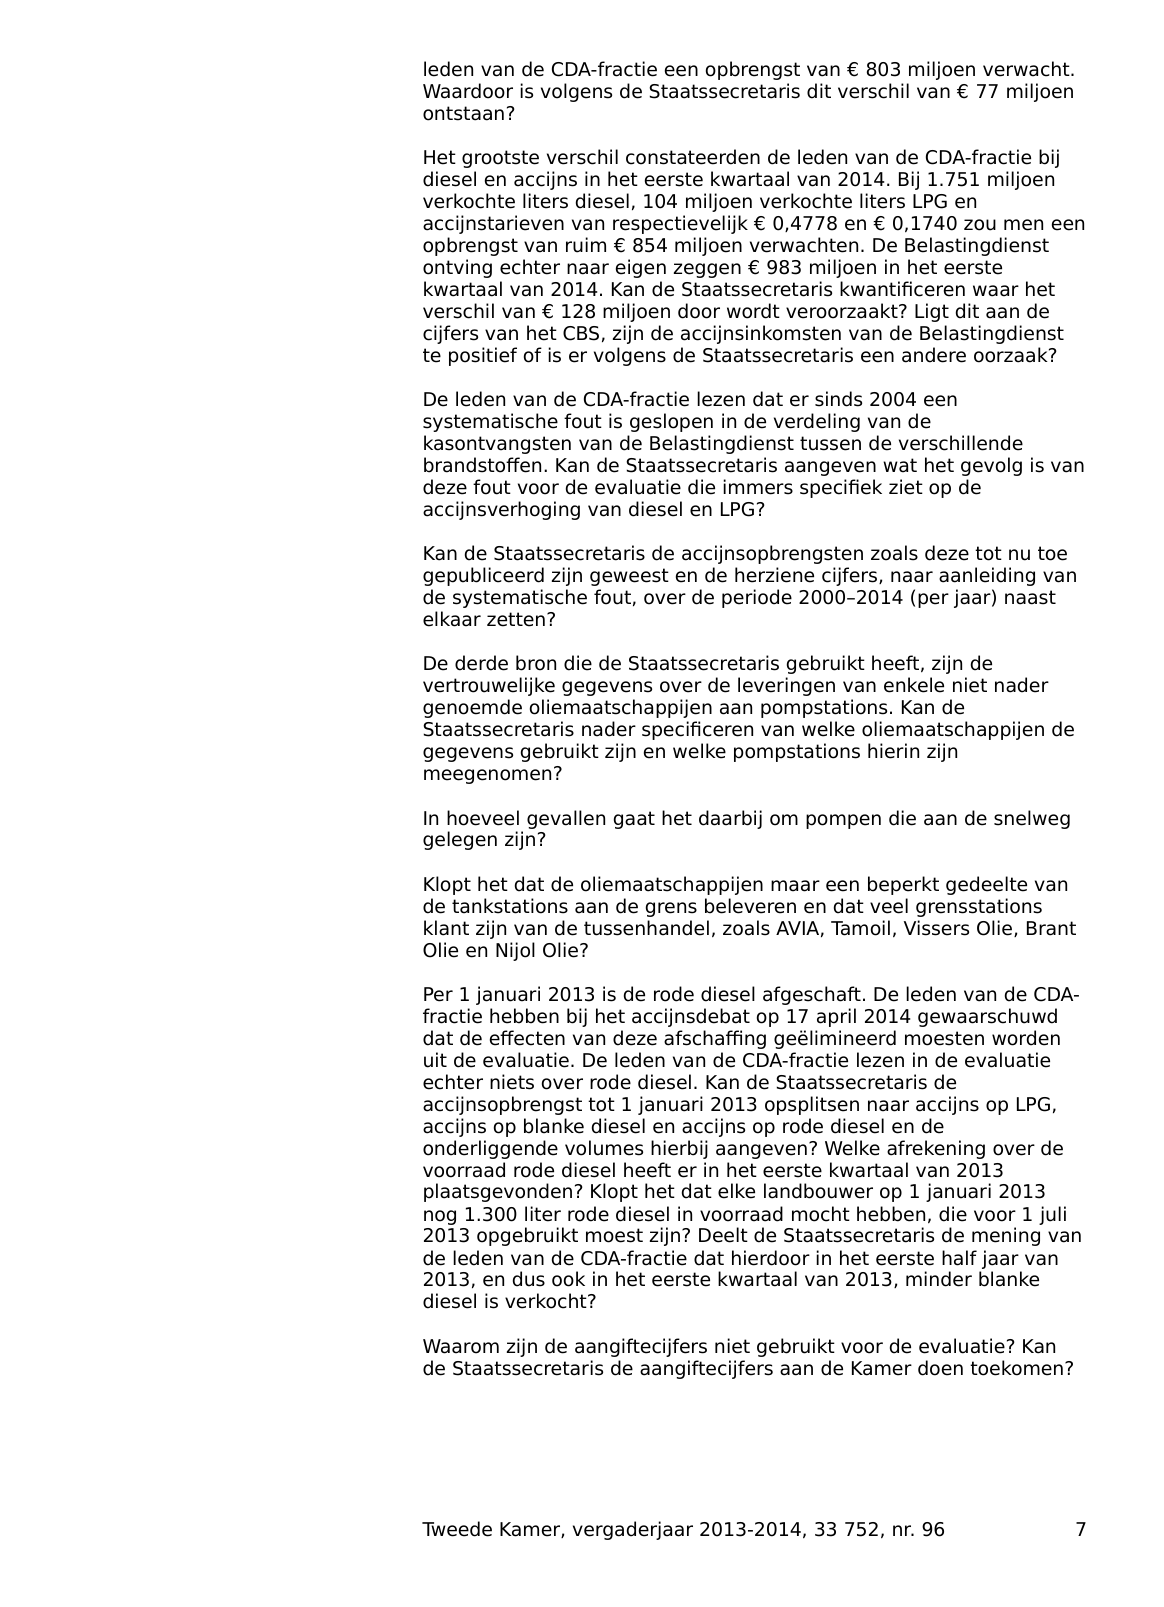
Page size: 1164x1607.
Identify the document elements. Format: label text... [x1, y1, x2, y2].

text Per 1 januari 2013 is de rode diesel afgeschaft. De leden van de CDA-fractie hebben bij het accijnsdebat op 17 april 2014 gewaarschuwd dat de effecten van deze afschaffing geëlimineerd moesten worden uit de evaluatie. De leden van de CDA-fractie lezen in de evaluatie echter niets over rode diesel. Kan de Staatssecretaris de accijnsopbrengst tot 1 januari 2013 opsplitsen naar accijns op LPG, accijns op blanke diesel en accijns op rode diesel en de onderliggende volumes hierbij aangeven? Welke afrekening over de voorraad rode diesel heeft er in het eerste kwartaal van 2013 plaatsgevonden? Klopt het dat elke landbouwer op 1 januari 2013 nog 1.300 liter rode diesel in voorraad mocht hebben, die voor 1 juli 2013 opgebruikt moest zijn? Deelt de Staatssecretaris de mening van de leden van de CDA-fractie dat hierdoor in het eerste half jaar van 2013, en dus ook in het eerste kwartaal van 2013, minder blanke diesel is verkocht? [422, 984, 1087, 1313]
text De leden van de CDA-fractie lezen dat er sinds 2004 een systematische fout is geslopen in de verdeling van de kasontvangsten van de Belastingdienst tussen de verschillende brandstoffen. Kan de Staatssecretaris aangeven wat het gevolg is van deze fout voor de evaluatie die immers specifiek ziet op de accijnsverhoging van diesel en LPG? [422, 389, 1087, 521]
text Het grootste verschil constateerden de leden van de CDA-fractie bij diesel en accijns in het eerste kwartaal van 2014. Bij 1.751 miljoen verkochte liters diesel, 104 miljoen verkochte liters LPG en accijnstarieven van respectievelijk € 0,4778 en € 0,1740 zou men een opbrengst van ruim € 854 miljoen verwachten. De Belastingdienst ontving echter naar eigen zeggen € 983 miljoen in het eerste kwartaal van 2014. Kan de Staatssecretaris kwantificeren waar het verschil van € 128 miljoen door wordt veroorzaakt? Ligt dit aan de cijfers van het CBS, zijn de accijnsinkomsten van de Belastingdienst te positief of is er volgens de Staatssecretaris een andere oorzaak? [422, 147, 1087, 367]
text In hoeveel gevallen gaat het daarbij om pompen die aan de snelweg gelegen zijn? [422, 807, 1087, 851]
text Kan de Staatssecretaris de accijnsopbrengsten zoals deze tot nu toe gepubliceerd zijn geweest en de herziene cijfers, naar aanleiding van de systematische fout, over de periode 2000–2014 (per jaar) naast elkaar zetten? [422, 543, 1087, 631]
text De derde bron die de Staatssecretaris gebruikt heeft, zijn de vertrouwelijke gegevens over de leveringen van enkele niet nader genoemde oliemaatschappijen aan pompstations. Kan de Staatssecretaris nader specificeren van welke oliemaatschappijen de gegevens gebruikt zijn en welke pompstations hierin zijn meegenomen? [422, 653, 1087, 785]
text leden van de CDA-fractie een opbrengst van € 803 miljoen verwacht. Waardoor is volgens de Staatssecretaris dit verschil van € 77 miljoen ontstaan? [422, 59, 1087, 125]
text Klopt het dat de oliemaatschappijen maar een beperkt gedeelte van de tankstations aan de grens beleveren en dat veel grensstations klant zijn van de tussenhandel, zoals AVIA, Tamoil, Vissers Olie, Brant Olie en Nijol Olie? [422, 873, 1087, 961]
text Waarom zijn de aangiftecijfers niet gebruikt voor de evaluatie? Kan de Staatssecretaris de aangiftecijfers aan de Kamer doen toekomen? [422, 1336, 1087, 1379]
